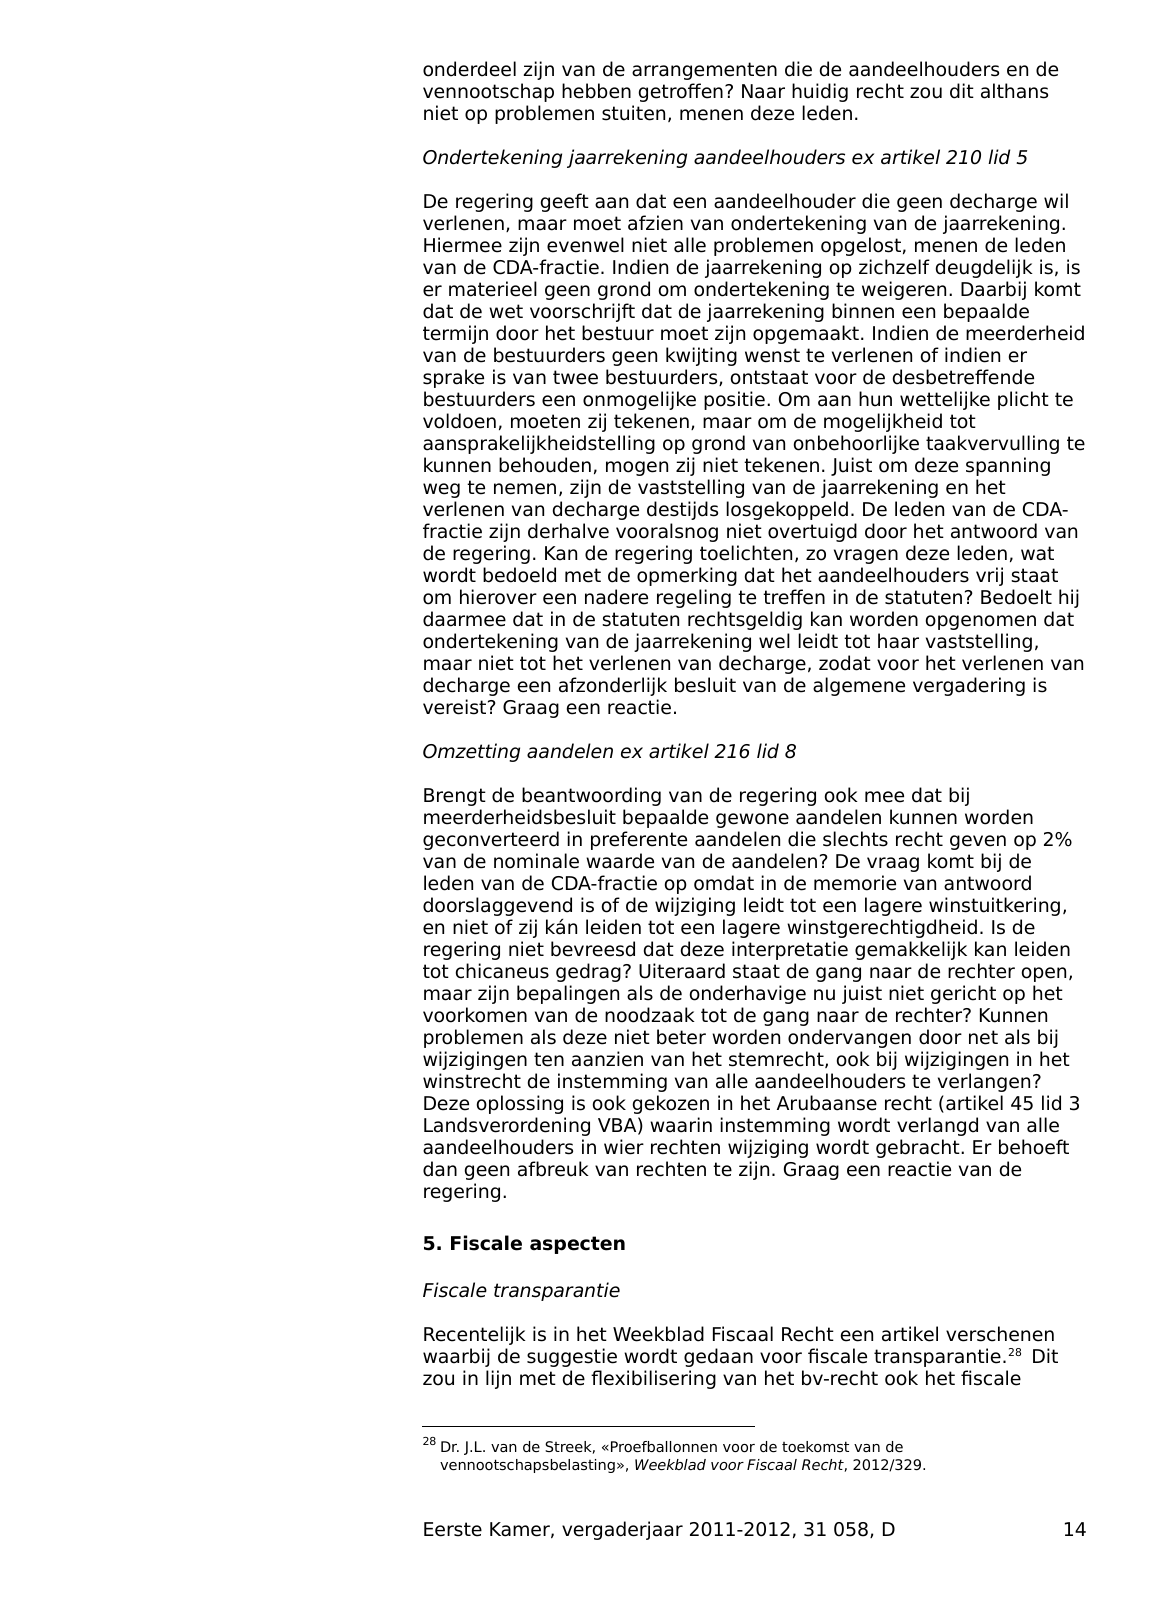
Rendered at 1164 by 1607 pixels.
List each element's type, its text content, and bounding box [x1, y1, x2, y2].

subtitle Ondertekening jaarrekening aandeelhouders ex artikel 210 lid 5 [422, 147, 1087, 169]
subtitle 5. Fiscale aspecten [422, 1233, 1087, 1255]
text Brengt de beantwoording van de regering ook mee dat bij meerderheidsbesluit bepaalde gewone aandelen kunnen worden geconverteerd in preferente aandelen die slechts recht geven op 2% van de nominale waarde van de aandelen? De vraag komt bij de leden van de CDA-fractie op omdat in de memorie van antwoord doorslaggevend is of de wijziging leidt tot een lagere winstuitkering, en niet of zij kán leiden tot een lagere winstgerechtigdheid. Is de regering niet bevreesd dat deze interpretatie gemakkelijk kan leiden tot chicaneus gedrag? Uiteraard staat de gang naar de rechter open, maar zijn bepalingen als de onderhavige nu juist niet gericht op het voorkomen van de noodzaak tot de gang naar de rechter? Kunnen problemen als deze niet beter worden ondervangen door net als bij wijzigingen ten aanzien van het stemrecht, ook bij wijzigingen in het winstrecht de instemming van alle aandeelhouders te verlangen? Deze oplossing is ook gekozen in het Arubaanse recht (artikel 45 lid 3 Landsverordening VBA) waarin instemming wordt verlangd van alle aandeelhouders in wier rechten wijziging wordt gebracht. Er behoeft dan geen afbreuk van rechten te zijn. Graag een reactie van de regering. [422, 785, 1087, 1203]
subtitle Omzetting aandelen ex artikel 216 lid 8 [422, 741, 1087, 763]
text Dr. J.L. van de Streek, «Proefballonnen voor de toekomst van de vennootschapsbelasting», Weekblad voor Fiscaal Recht, 2012/329. [422, 1435, 1087, 1474]
subtitle Fiscale transparantie [422, 1280, 1087, 1302]
text De regering geeft aan dat een aandeelhouder die geen decharge wil verlenen, maar moet afzien van ondertekening van de jaarrekening. Hiermee zijn evenwel niet alle problemen opgelost, menen de leden van de CDA-fractie. Indien de jaarrekening op zichzelf deugdelijk is, is er materieel geen grond om ondertekening te weigeren. Daarbij komt dat de wet voorschrijft dat de jaarrekening binnen een bepaalde termijn door het bestuur moet zijn opgemaakt. Indien de meerderheid van de bestuurders geen kwijting wenst te verlenen of indien er sprake is van twee bestuurders, ontstaat voor de desbetreffende bestuurders een onmogelijke positie. Om aan hun wettelijke plicht te voldoen, moeten zij tekenen, maar om de mogelijkheid tot aansprakelijkheidstelling op grond van onbehoorlijke taakvervulling te kunnen behouden, mogen zij niet tekenen. Juist om deze spanning weg te nemen, zijn de vaststelling van de jaarrekening en het verlenen van decharge destijds losgekoppeld. De leden van de CDA-fractie zijn derhalve vooralsnog niet overtuigd door het antwoord van de regering. Kan de regering toelichten, zo vragen deze leden, wat wordt bedoeld met de opmerking dat het aandeelhouders vrij staat om hierover een nadere regeling te treffen in de statuten? Bedoelt hij daarmee dat in de statuten rechtsgeldig kan worden opgenomen dat ondertekening van de jaarrekening wel leidt tot haar vaststelling, maar niet tot het verlenen van decharge, zodat voor het verlenen van decharge een afzonderlijk besluit van de algemene vergadering is vereist? Graag een reactie. [422, 191, 1087, 719]
text Recentelijk is in het Weekblad Fiscaal Recht een artikel verschenen waarbij de suggestie wordt gedaan voor fiscale transparantie. Dit zou in lijn met de flexibilisering van het bv-recht ook het fiscale [422, 1324, 1087, 1390]
text onderdeel zijn van de arrangementen die de aandeelhouders en de vennootschap hebben getroffen? Naar huidig recht zou dit althans niet op problemen stuiten, menen deze leden. [422, 59, 1087, 125]
